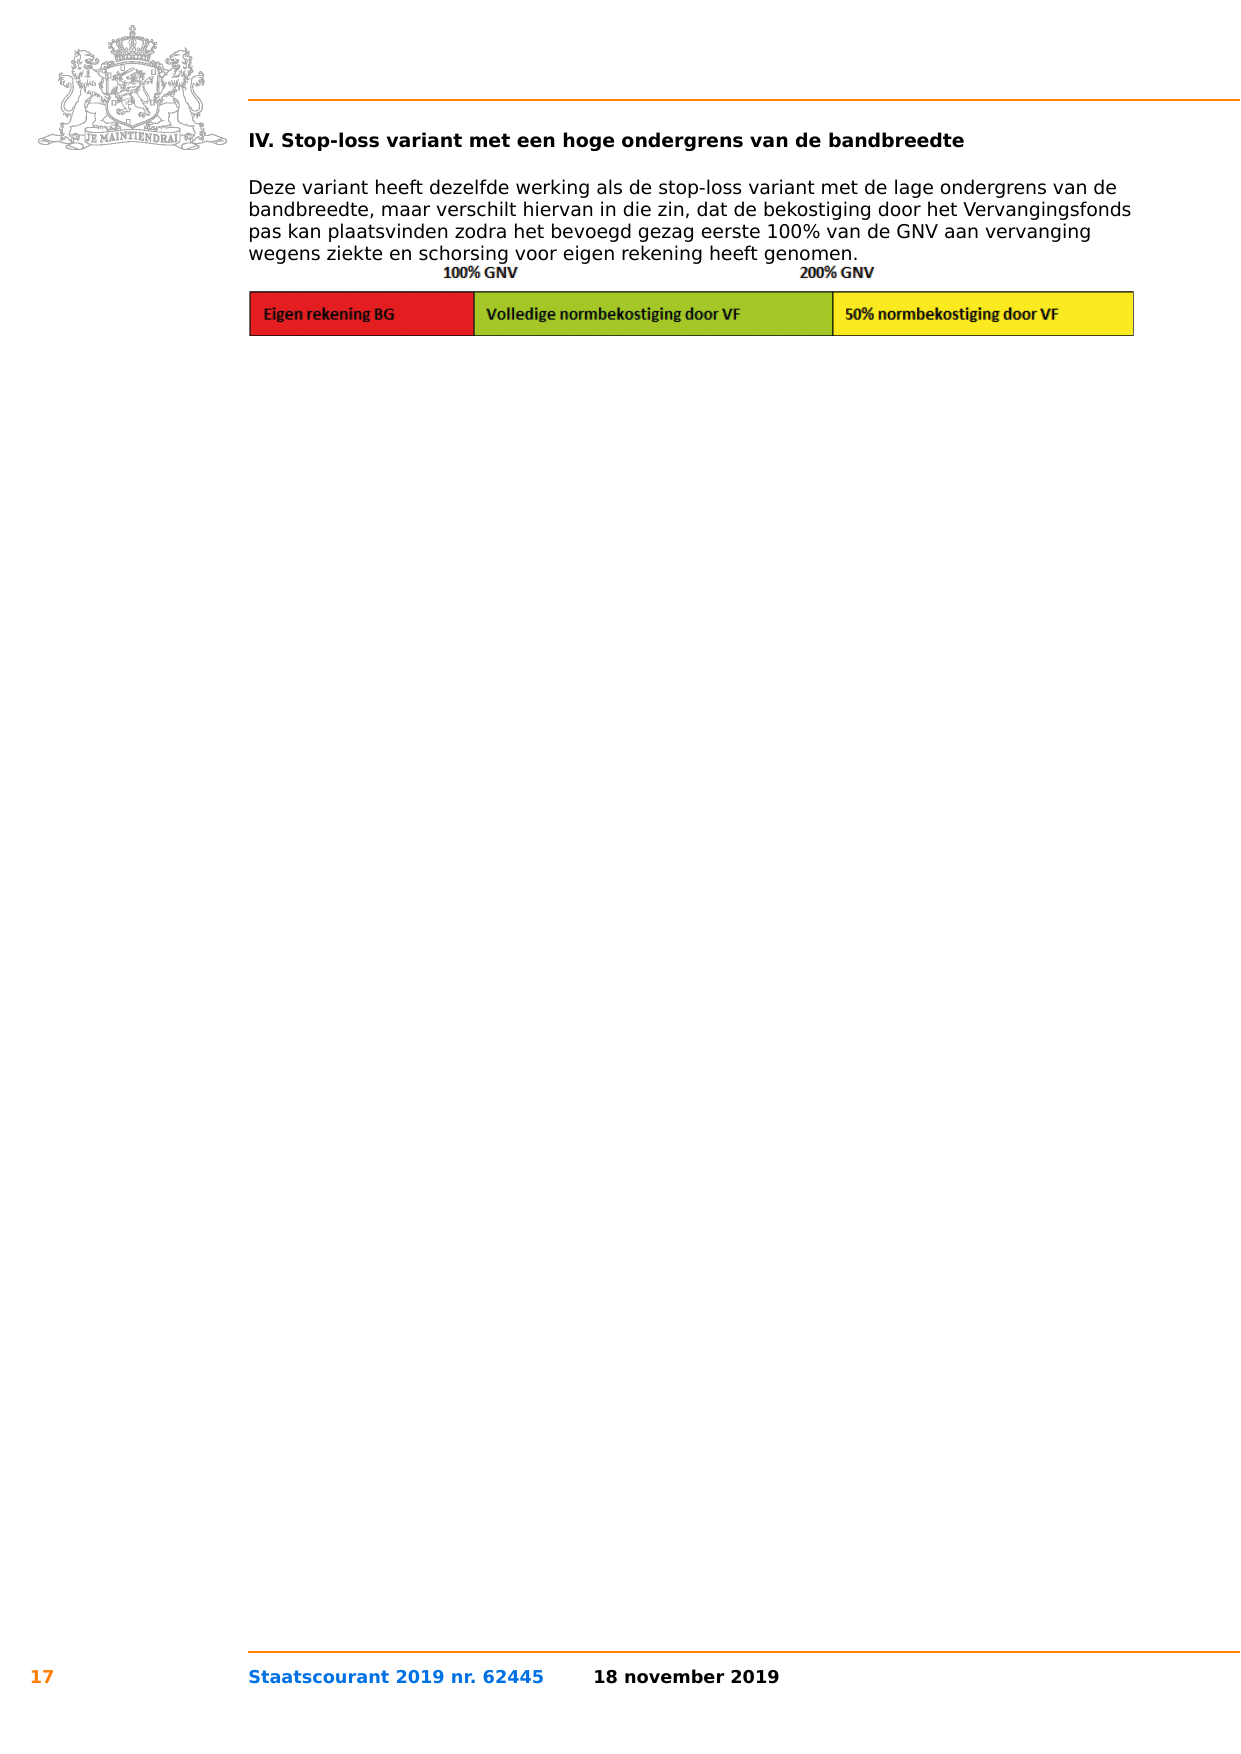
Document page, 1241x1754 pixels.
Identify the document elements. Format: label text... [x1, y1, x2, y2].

picture [38, 25, 227, 150]
text Deze variant heeft dezelfde werking als de stop-loss variant met de lage ondergrens van de bandbreedte, maar verschilt hiervan in die zin, dat de bekostiging door het Vervangingsfonds pas kan plaatsvinden zodra het bevoegd gezag eerste 100% van de GNV aan vervanging wegens ziekte en schorsing voor eigen rekening heeft genomen. [248, 177, 1163, 336]
subtitle IV. Stop-loss variant met een hoge ondergrens van de bandbreedte [248, 130, 1163, 152]
picture [248, 264, 1134, 336]
